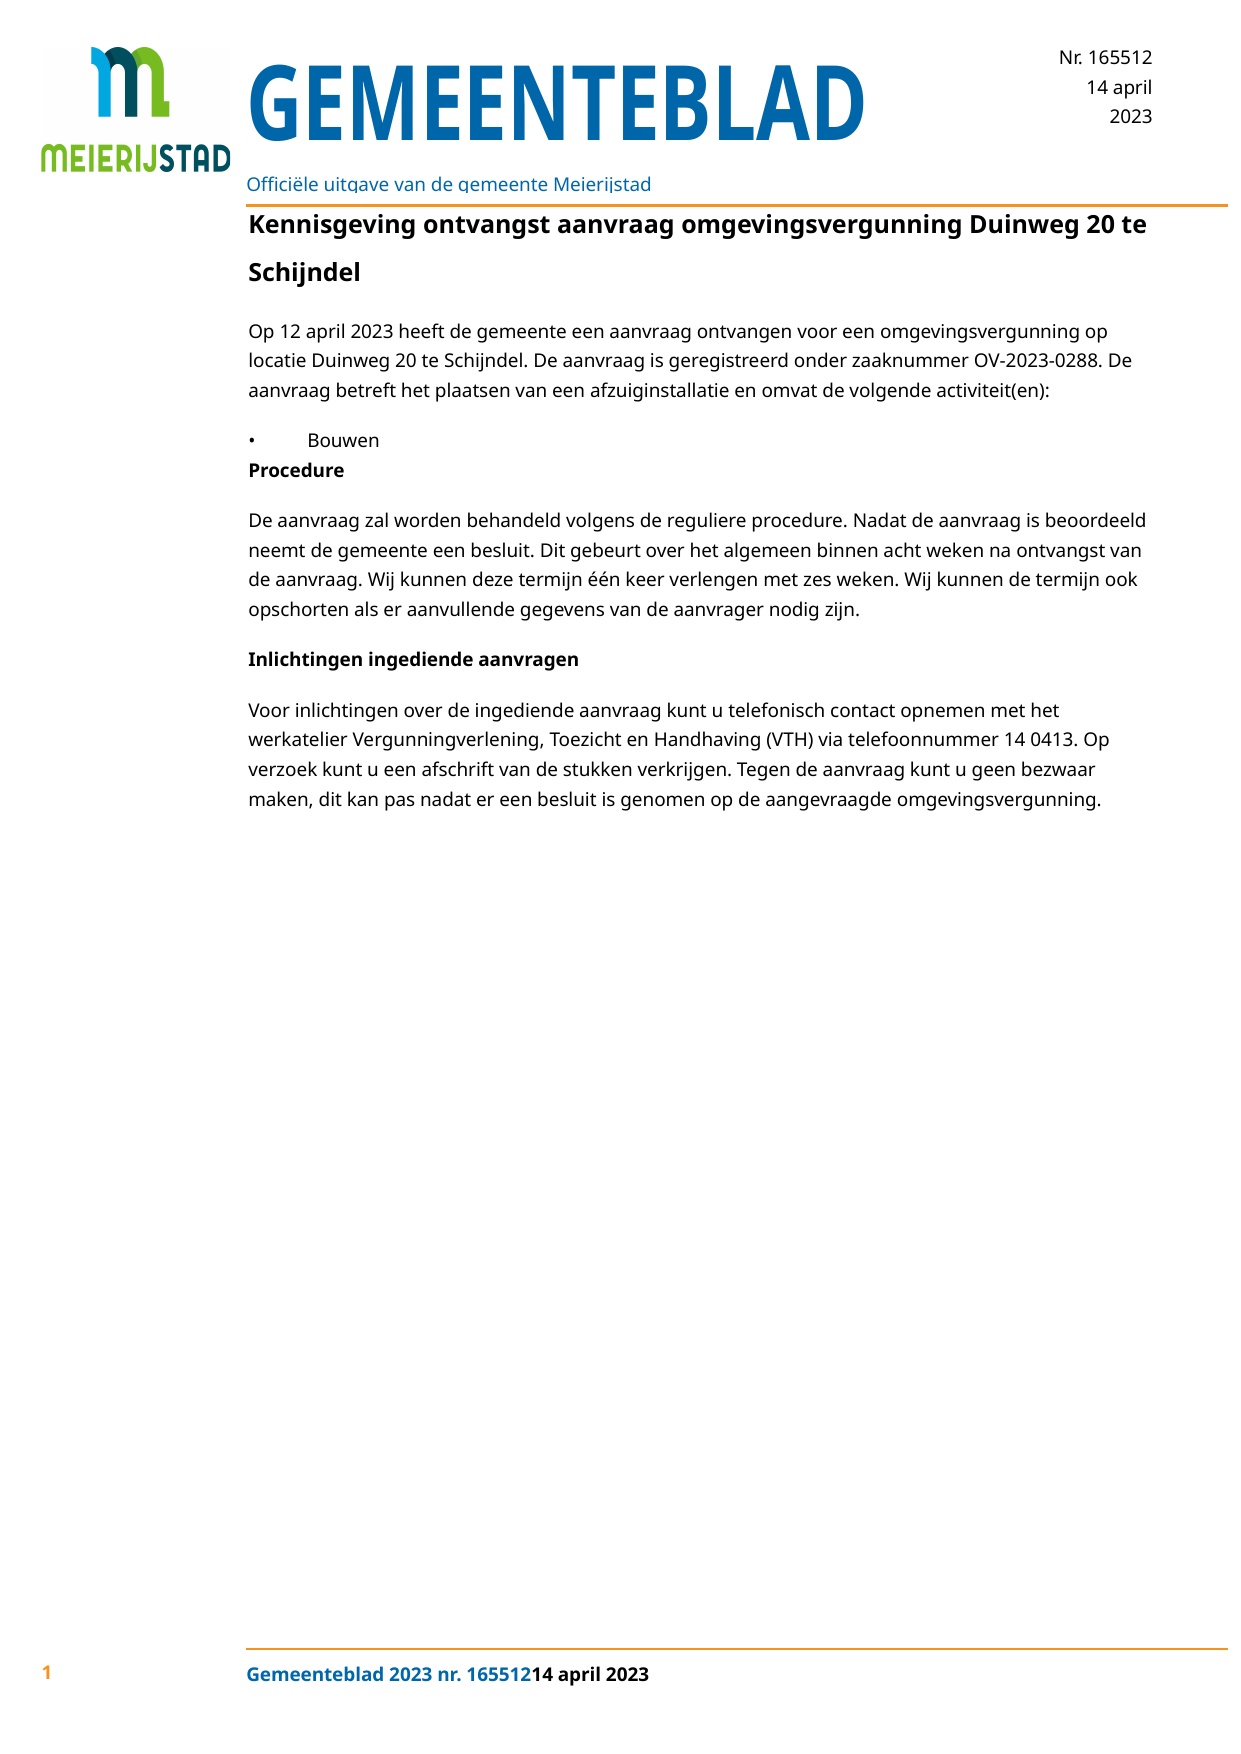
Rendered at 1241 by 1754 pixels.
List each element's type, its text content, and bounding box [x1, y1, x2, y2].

text Op 12 april 2023 heeft de gemeente een aanvraag ontvangen voor een omgevingsvergunning op locatie Duinweg 20 te Schijndel. De aanvraag is geregistreerd onder zaaknummer OV-2023-0288. De aanvraag betreft het plaatsen van een afzuiginstallatie en omvat de volgende activiteit(en): [248, 318, 1152, 403]
picture [41, 47, 231, 172]
text Procedure [248, 457, 1152, 483]
list Bouwen [248, 427, 1152, 453]
text Voor inlichtingen over de ingediende aanvraag kunt u telefonisch contact opnemen met het werkatelier Vergunningverlening, Toezicht en Handhaving (VTH) via telefoonnummer 14 0413. Op verzoek kunt u een afschrift van de stukken verkrijgen. Tegen de aanvraag kunt u geen bezwaar maken, dit kan pas nadat er een besluit is genomen op de aangevraagde omgevingsvergunning. [248, 697, 1152, 812]
text De aanvraag zal worden behandeld volgens de reguliere procedure. Nadat de aanvraag is beoordeeld neemt de gemeente een besluit. Dit gebeurt over het algemeen binnen acht weken na ontvangst van de aanvraag. Wij kunnen deze termijn één keer verlengen met zes weken. Wij kunnen de termijn ook opschorten als er aanvullende gegevens van de aanvrager nodig zijn. [248, 507, 1152, 622]
text Inlichtingen ingediende aanvragen [248, 647, 1152, 672]
text Kennisgeving ontvangst aanvraag omgevingsvergunning Duinweg 20 te Schijndel [248, 207, 1152, 288]
